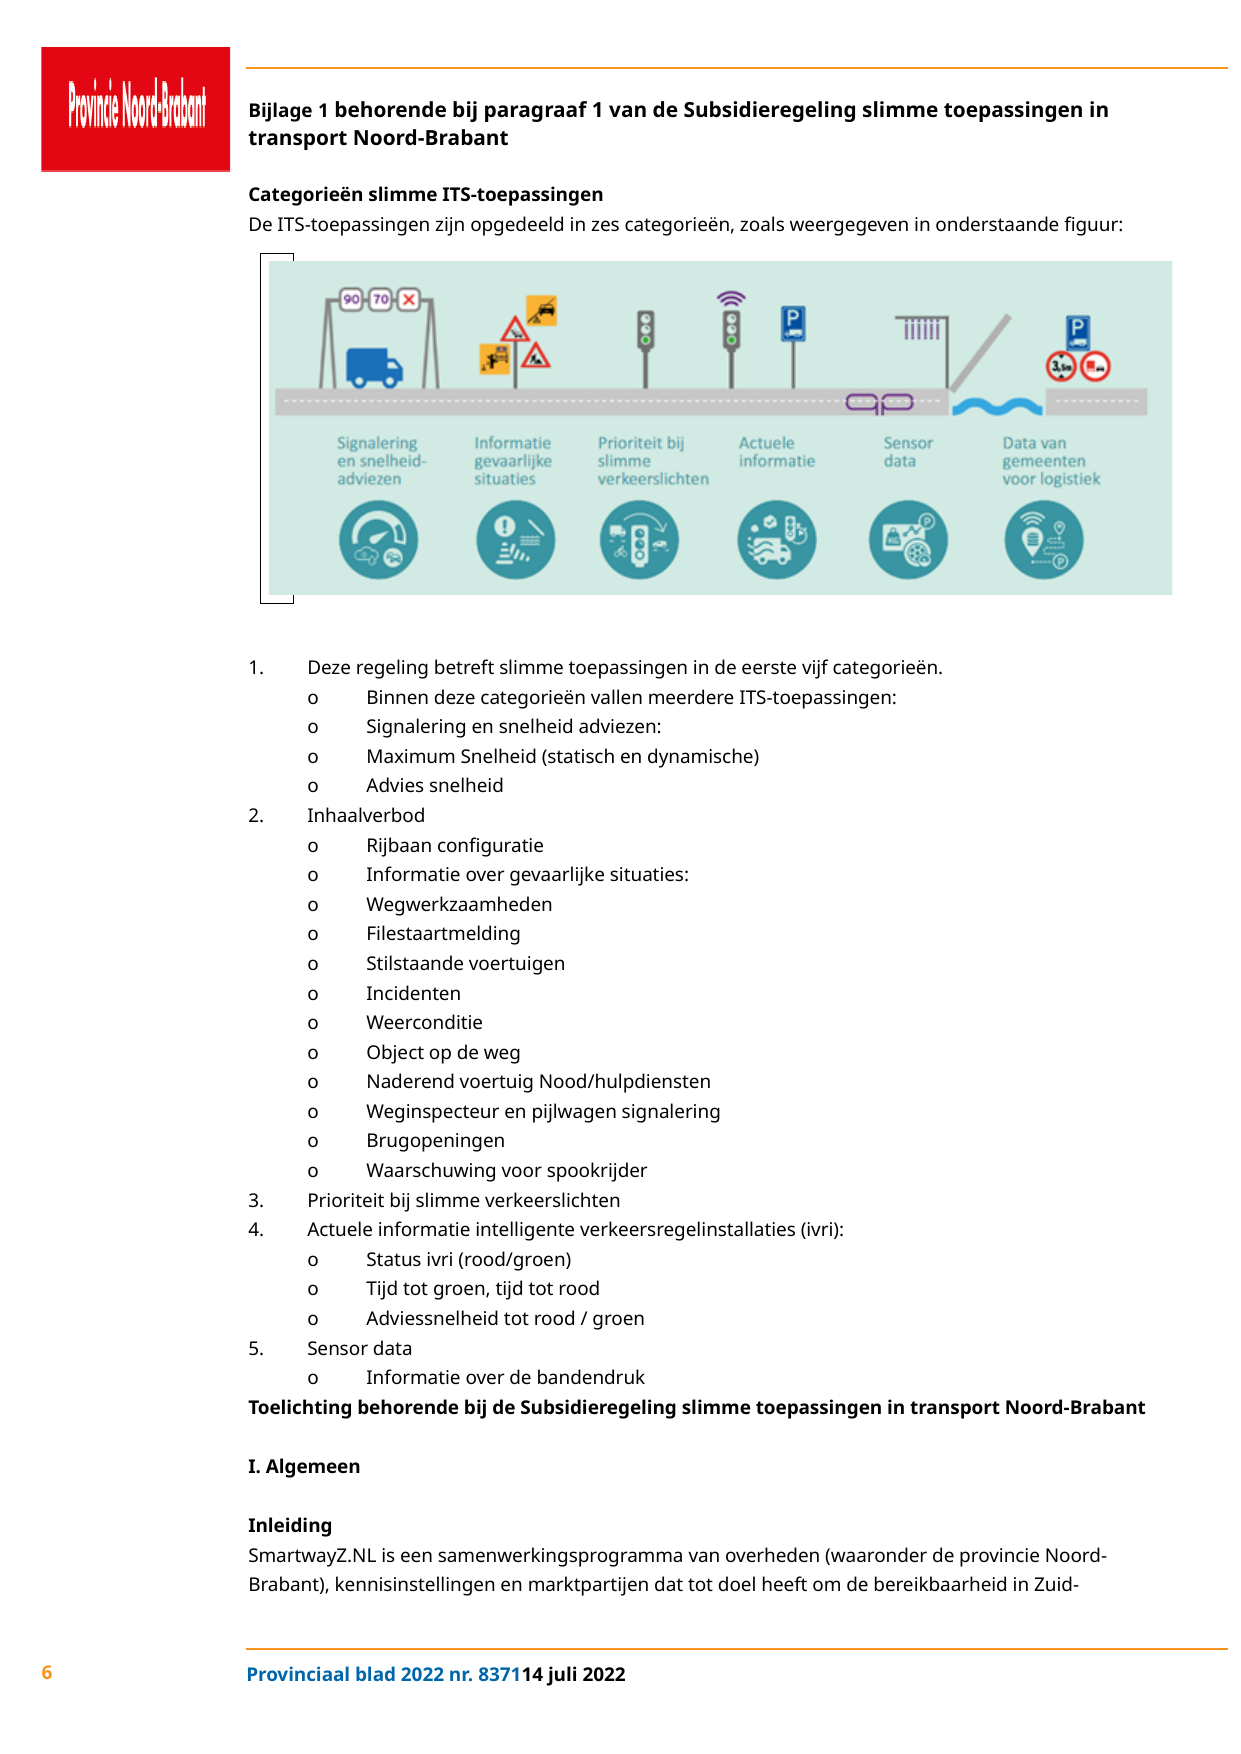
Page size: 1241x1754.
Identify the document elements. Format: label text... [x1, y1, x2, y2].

text SmartwayZ.NL is een samenwerkingsprogramma van overheden (waaronder de provincie Noord-Brabant), kennisinstellingen en marktpartijen dat tot doel heeft om de bereikbaarheid in Zuid- [248, 1542, 1152, 1597]
list Sensor data [248, 1335, 1152, 1360]
list Weerconditie [307, 1009, 1152, 1035]
list Wegwerkzaamheden [307, 891, 1152, 917]
text Toelichting behorende bij de Subsidieregeling slimme toepassingen in transport Noord-Brabant [248, 1394, 1152, 1419]
text I. Algemeen [248, 1453, 1152, 1479]
list Waarschuwing voor spookrijder [307, 1157, 1152, 1183]
list Status ivri (rood/groen) [307, 1246, 1152, 1272]
text Inleiding [248, 1512, 1152, 1538]
text De ITS-toepassingen zijn opgedeeld in zes categorieën, zoals weergegeven in onderstaande figuur: [248, 211, 1152, 237]
list Signalering en snelheid adviezen: [307, 713, 1152, 739]
list Incidenten [307, 980, 1152, 1005]
list Actuele informatie intelligente verkeersregelinstallaties (ivri): [248, 1216, 1152, 1242]
list Prioriteit bij slimme verkeerslichten [248, 1187, 1152, 1212]
list Adviessnelheid tot rood / groen [307, 1305, 1152, 1331]
list Object op de weg [307, 1039, 1152, 1064]
list Informatie over gevaarlijke situaties: [307, 861, 1152, 887]
picture [268, 261, 1173, 595]
list Binnen deze categorieën vallen meerdere ITS-toepassingen: [307, 684, 1152, 709]
text Bijlage 1 behorende bij paragraaf 1 van de Subsidieregeling slimme toepassingen in transport Noord-Brabant [248, 95, 1152, 152]
list Stilstaande voertuigen [307, 950, 1152, 976]
list Tijd tot groen, tijd tot rood [307, 1276, 1152, 1301]
list Naderend voertuig Nood/hulpdiensten [307, 1068, 1152, 1094]
list Filestaartmelding [307, 921, 1152, 946]
picture [41, 47, 231, 172]
list Advies snelheid [307, 773, 1152, 798]
list Inhaalverbod [248, 802, 1152, 828]
text Categorieën slimme ITS-toepassingen [248, 181, 1152, 207]
list Maximum Snelheid (statisch en dynamische) [307, 743, 1152, 769]
list Weginspecteur en pijlwagen signalering [307, 1098, 1152, 1124]
list Deze regeling betreft slimme toepassingen in de eerste vijf categorieën. [248, 654, 1152, 680]
list Informatie over de bandendruk [307, 1364, 1152, 1390]
list Brugopeningen [307, 1128, 1152, 1153]
list Rijbaan configuratie [307, 832, 1152, 857]
